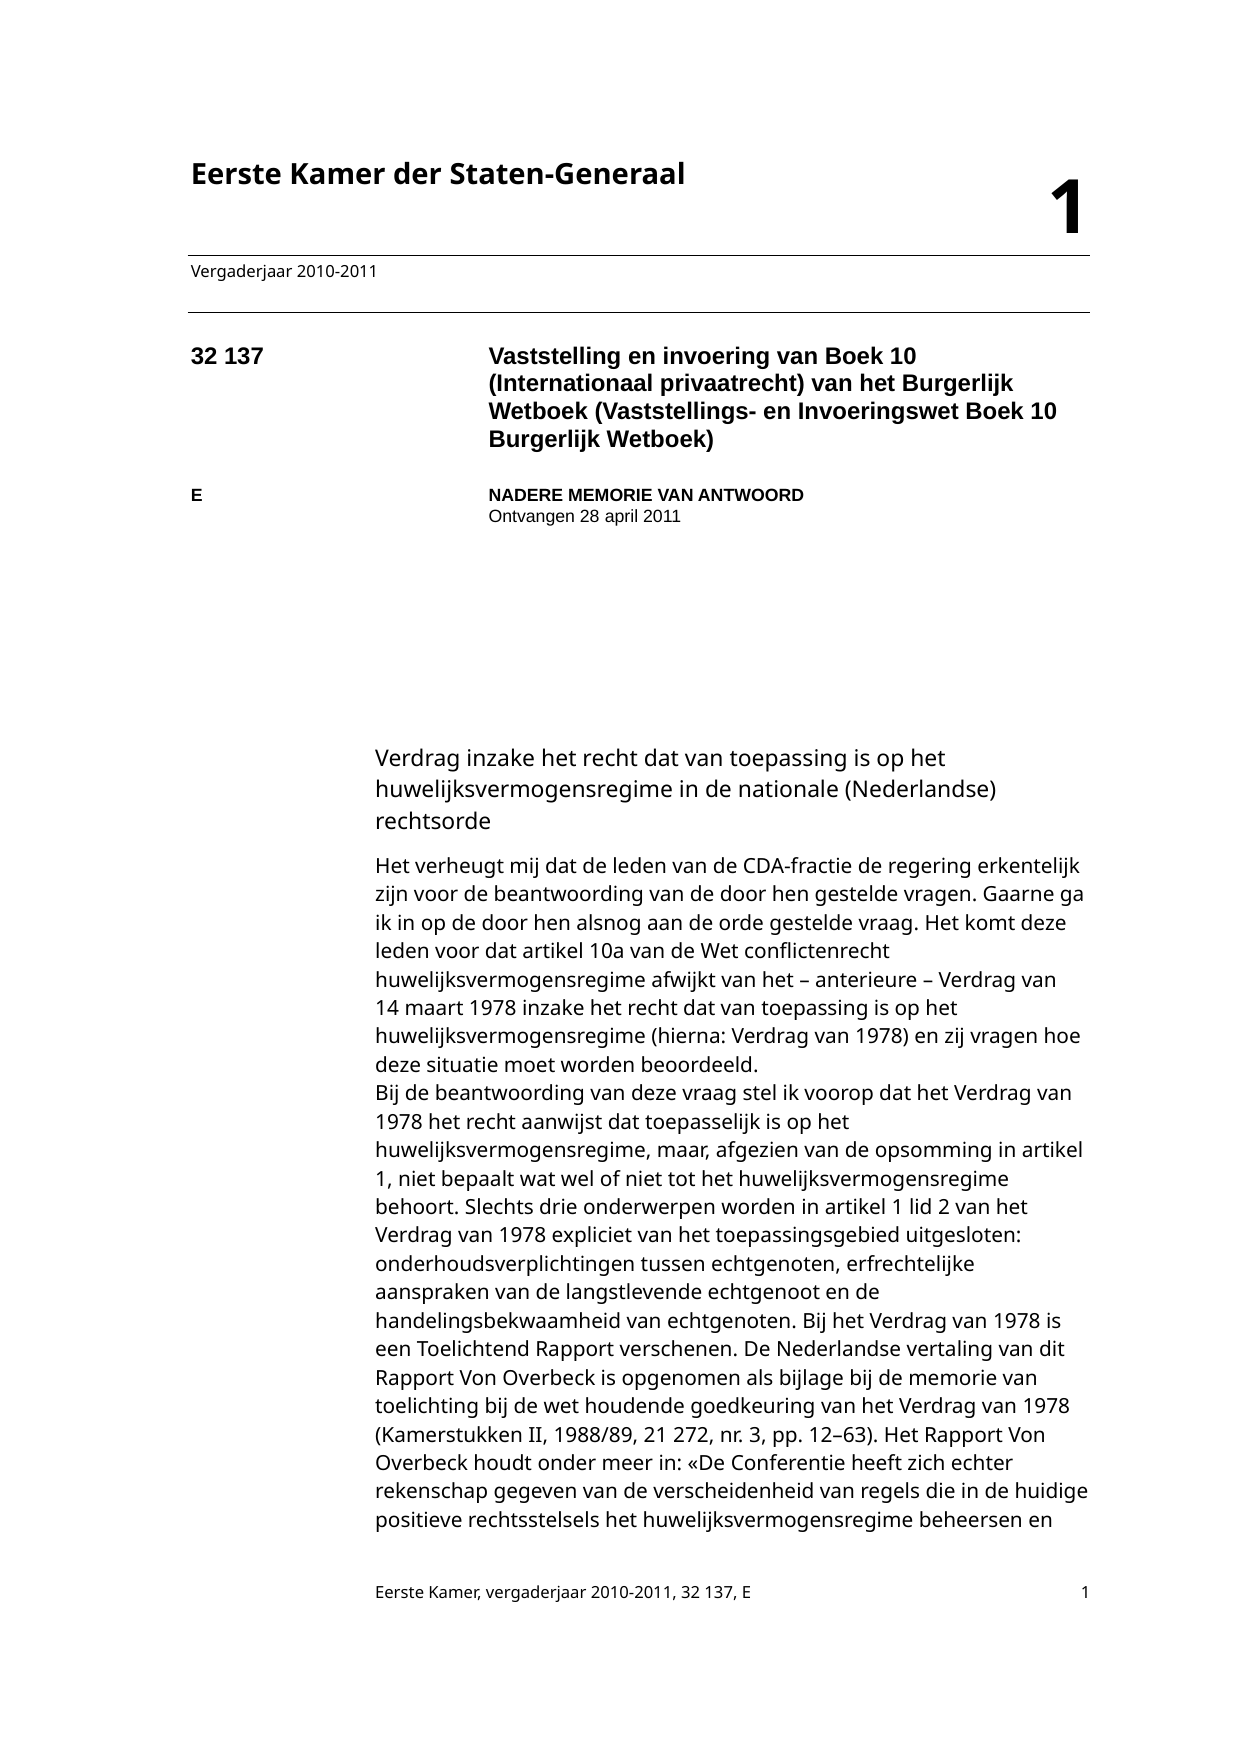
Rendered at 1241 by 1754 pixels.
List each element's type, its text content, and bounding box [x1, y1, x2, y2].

table_cell Vergaderjaar 2010-2011 [188, 256, 485, 312]
text Bij de beantwoording van deze vraag stel ik voorop dat het Verdrag van 1978 het recht aanwijst dat toepasselijk is op het huwelijksvermogensregime, maar, afgezien van de opsomming in artikel 1, niet bepaalt wat wel of niet tot het huwelijksvermogensregime behoort. Slechts drie onderwerpen worden in artikel 1 lid 2 van het Verdrag van 1978 expliciet van het toepassingsgebied uitgesloten: onderhoudsverplichtingen tussen echtgenoten, erfrechtelijke aanspraken van de langstlevende echtgenoot en de handelingsbekwaamheid van echtgenoten. Bij het Verdrag van 1978 is een Toelichtend Rapport verschenen. De Nederlandse vertaling van dit Rapport Von Overbeck is opgenomen als bijlage bij de memorie van toelichting bij de wet houdende goedkeuring van het Verdrag van 1978 (Kamerstukken II, 1988/89, 21 272, nr. 3, pp. 12–63). Het Rapport Von Overbeck houdt onder meer in: «De Conferentie heeft zich echter rekenschap gegeven van de verscheidenheid van regels die in de huidige positieve rechtsstelsels het huwelijksvermogensregime beheersen en [375, 1078, 1090, 1533]
table_cell 32 137 [188, 339, 485, 482]
table_cell E [188, 482, 485, 601]
table_header Eerste Kamer der Staten-Generaal [188, 150, 909, 255]
subtitle Verdrag inzake het recht dat van toepassing is op het huwelijksvermogensregime in de nationale (Nederlandse) rechtsorde [375, 742, 1090, 836]
table_cell [485, 313, 1090, 339]
table_header 1 [910, 150, 1090, 255]
table_cell [485, 256, 1090, 312]
table_cell NADERE MEMORIE VAN ANTWOORD Ontvangen 28 april 2011 [485, 482, 1090, 601]
table_cell Vaststelling en invoering van Boek 10 (Internationaal privaatrecht) van het Burgerlijk Wetboek (Vaststellings- en Invoeringswet Boek 10 Burgerlijk Wetboek) [485, 339, 1090, 482]
text Het verheugt mij dat de leden van de CDA-fractie de regering erkentelijk zijn voor de beantwoording van de door hen gestelde vragen. Gaarne ga ik in op de door hen alsnog aan de orde gestelde vraag. Het komt deze leden voor dat artikel 10a van de Wet conflictenrecht huwelijksvermogensregime afwijkt van het – anterieure – Verdrag van 14 maart 1978 inzake het recht dat van toepassing is op het huwelijksvermogensregime (hierna: Verdrag van 1978) en zij vragen hoe deze situatie moet worden beoordeeld. [375, 851, 1090, 1078]
table_cell [188, 313, 485, 339]
